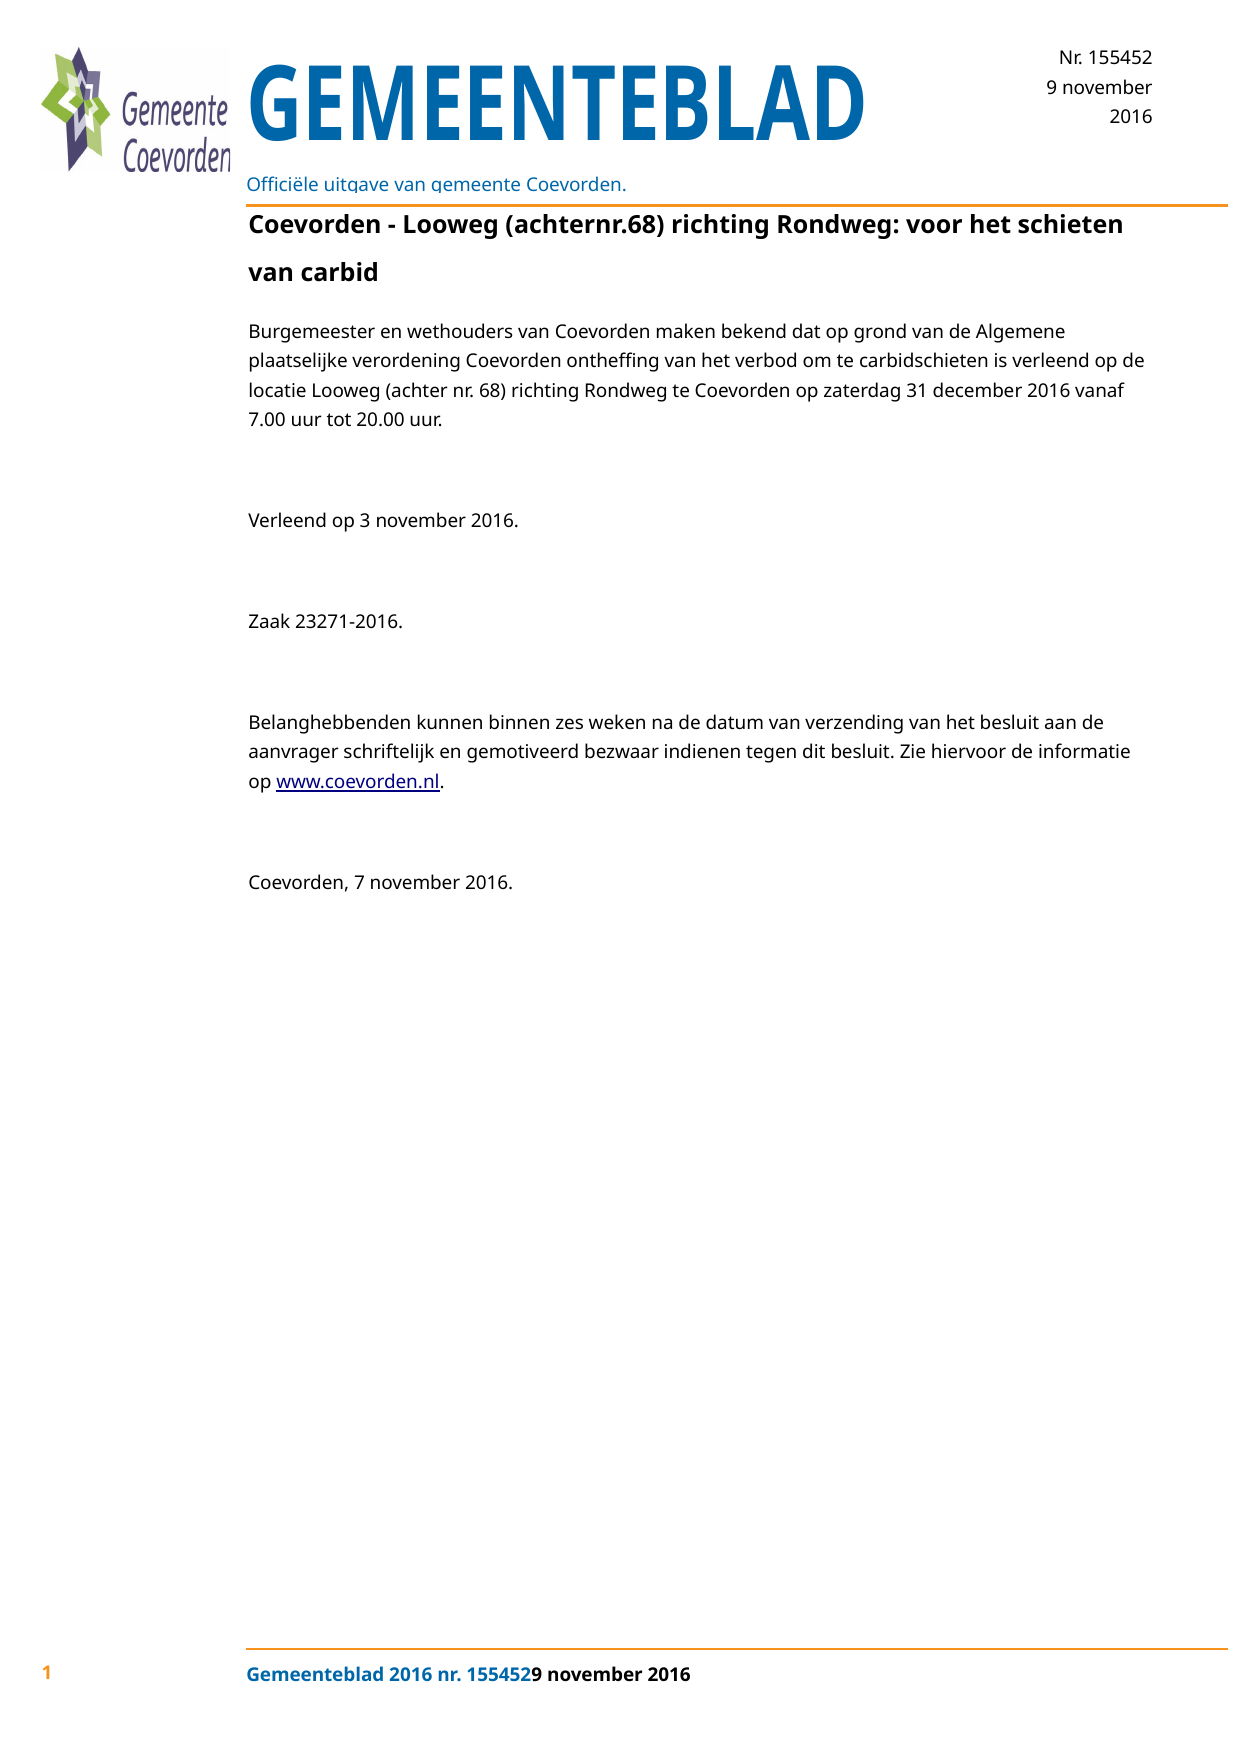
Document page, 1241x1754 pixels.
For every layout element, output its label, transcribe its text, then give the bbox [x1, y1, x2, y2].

text Verleend op 3 november 2016. [248, 507, 1152, 533]
text Coevorden - Looweg (achternr.68) richting Rondweg: voor het schieten van carbid [248, 207, 1152, 288]
text Burgemeester en wethouders van Coevorden maken bekend dat op grond van de Algemene plaatselijke verordening Coevorden ontheffing van het verbod om te carbidschieten is verleend op de locatie Looweg (achter nr. 68) richting Rondweg te Coevorden op zaterdag 31 december 2016 vanaf 7.00 uur tot 20.00 uur. [248, 318, 1152, 432]
text Zaak 23271-2016. [248, 608, 1152, 634]
text Coevorden, 7 november 2016. [248, 869, 1152, 895]
text Belanghebbenden kunnen binnen zes weken na de datum van verzending van het besluit aan de aanvrager schriftelijk en gemotiveerd bezwaar indienen tegen dit besluit. Zie hiervoor de informatie op www.coevorden.nl. [248, 709, 1152, 794]
picture [41, 47, 231, 172]
